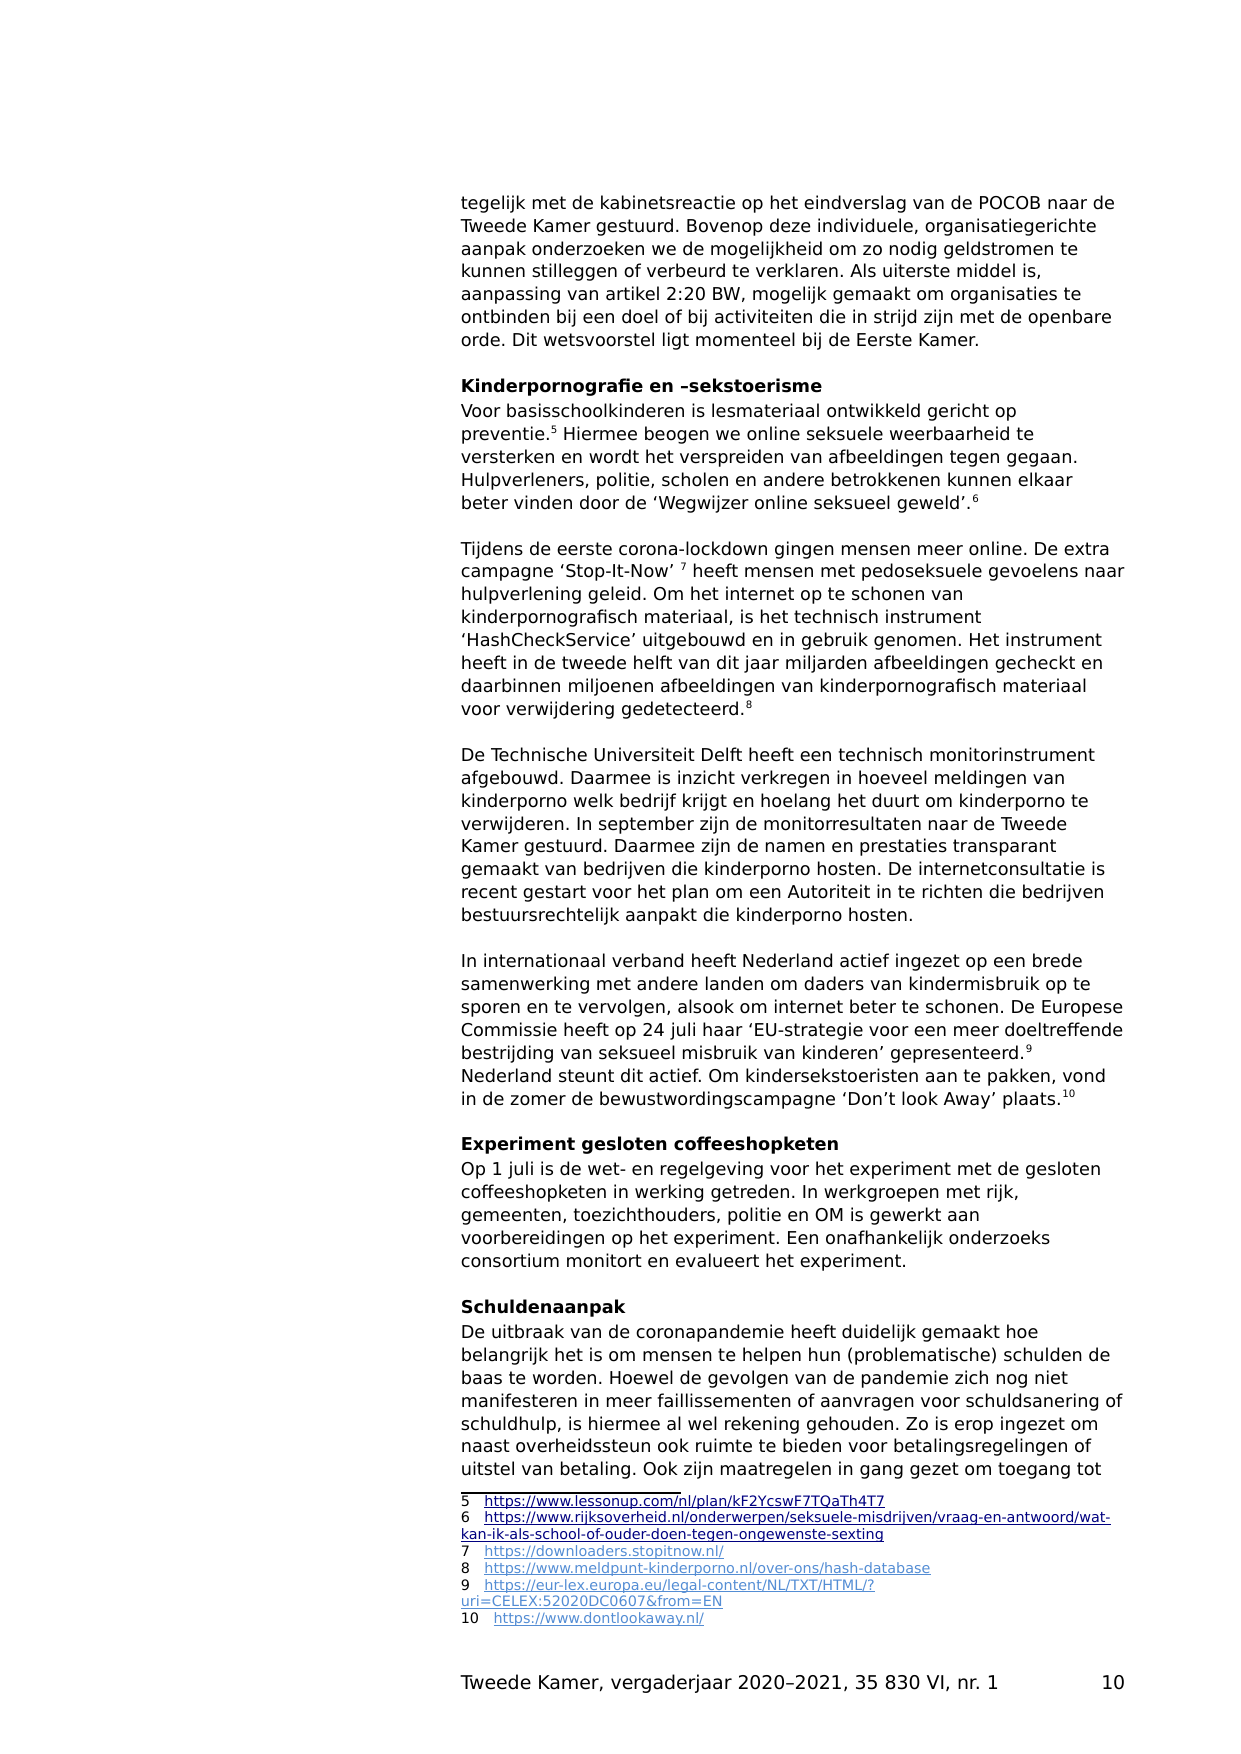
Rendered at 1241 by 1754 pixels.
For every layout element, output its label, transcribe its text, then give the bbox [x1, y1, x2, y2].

text De uitbraak van de coronapandemie heeft duidelijk gemaakt hoe belangrijk het is om mensen te helpen hun (problematische) schulden de baas te worden. Hoewel de gevolgen van de pandemie zich nog niet manifesteren in meer faillissementen of aanvragen voor schuldsanering of schuldhulp, is hiermee al wel rekening gehouden. Zo is erop ingezet om naast overheidssteun ook ruimte te bieden voor betalingsregelingen of uitstel van betaling. Ook zijn maatregelen in gang gezet om toegang tot [461, 1320, 1125, 1480]
text __https://www.dontlookaway.nl/ [461, 1610, 1125, 1627]
text Tijdens de eerste corona-lockdown gingen mensen meer online. De extra campagne ‘Stop-It-Now’ heeft mensen met pedoseksuele gevoelens naar hulpverlening geleid. Om het internet op te schonen van kinderpornografisch materiaal, is het technisch instrument ‘HashCheckService’ uitgebouwd en in gebruik genomen. Het instrument heeft in de tweede helft van dit jaar miljarden afbeeldingen gecheckt en daarbinnen miljoenen afbeeldingen van kinderpornografisch materiaal voor verwijdering gedetecteerd. [461, 537, 1125, 720]
text Kinderpornografie en –sekstoerisme [461, 374, 1125, 397]
text __https://www.meldpunt-kinderporno.nl/over-ons/hash-database [461, 1560, 1125, 1577]
text In internationaal verband heeft Nederland actief ingezet op een brede samenwerking met andere landen om daders van kindermisbruik op te sporen en te vervolgen, alsook om internet beter te schonen. De Europese Commissie heeft op 24 juli haar ‘EU-strategie voor een meer doeltreffende bestrijding van seksueel misbruik van kinderen’ gepresenteerd. Nederland steunt dit actief. Om kindersekstoeristen aan te pakken, vond in de zomer de bewustwordingscampagne ‘Don’t look Away’ plaats. [461, 949, 1125, 1109]
text __https://downloaders.stopitnow.nl/ [461, 1543, 1125, 1560]
text Voor basisschoolkinderen is lesmateriaal ontwikkeld gericht op preventie. Hiermee beogen we online seksuele weerbaarheid te versterken en wordt het verspreiden van afbeeldingen tegen gegaan. Hulpverleners, politie, scholen en andere betrokkenen kunnen elkaar beter vinden door de ‘Wegwijzer online seksueel geweld’. [461, 399, 1125, 514]
text tegelijk met de kabinetsreactie op het eindverslag van de POCOB naar de Tweede Kamer gestuurd. Bovenop deze individuele, organisatiegerichte aanpak onderzoeken we de mogelijkheid om zo nodig geldstromen te kunnen stilleggen of verbeurd te verklaren. Als uiterste middel is, aanpassing van artikel 2:20 BW, mogelijk gemaakt om organisaties te ontbinden bij een doel of bij activiteiten die in strijd zijn met de openbare orde. Dit wetsvoorstel ligt momenteel bij de Eerste Kamer. [461, 191, 1125, 351]
text Schuldenaanpak [461, 1295, 1125, 1318]
text __https://www.rijksoverheid.nl/onderwerpen/seksuele-misdrijven/vraag-en-antwoord/wat-kan-ik-als-school-of-ouder-doen-tegen-ongewenste-sexting [461, 1509, 1125, 1543]
text De Technische Universiteit Delft heeft een technisch monitorinstrument afgebouwd. Daarmee is inzicht verkregen in hoeveel meldingen van kinderporno welk bedrijf krijgt en hoelang het duurt om kinderporno te verwijderen. In september zijn de monitorresultaten naar de Tweede Kamer gestuurd. Daarmee zijn de namen en prestaties transparant gemaakt van bedrijven die kinderporno hosten. De internetconsultatie is recent gestart voor het plan om een Autoriteit in te richten die bedrijven bestuursrechtelijk aanpakt die kinderporno hosten. [461, 743, 1125, 926]
text Experiment gesloten coffeeshopketen [461, 1132, 1125, 1155]
text __https://eur-lex.europa.eu/legal-content/NL/TXT/HTML/?uri=CELEX:52020DC0607&from=EN [461, 1577, 1125, 1610]
text __https://www.lessonup.com/nl/plan/kF2YcswF7TQaTh4T7 [461, 1493, 1125, 1509]
text Op 1 juli is de wet- en regelgeving voor het experiment met de gesloten coffeeshopketen in werking getreden. In werkgroepen met rijk, gemeenten, toezichthouders, politie en OM is gewerkt aan voorbereidingen op het experiment. Een onafhankelijk onderzoeks consortium monitort en evalueert het experiment. [461, 1157, 1125, 1272]
